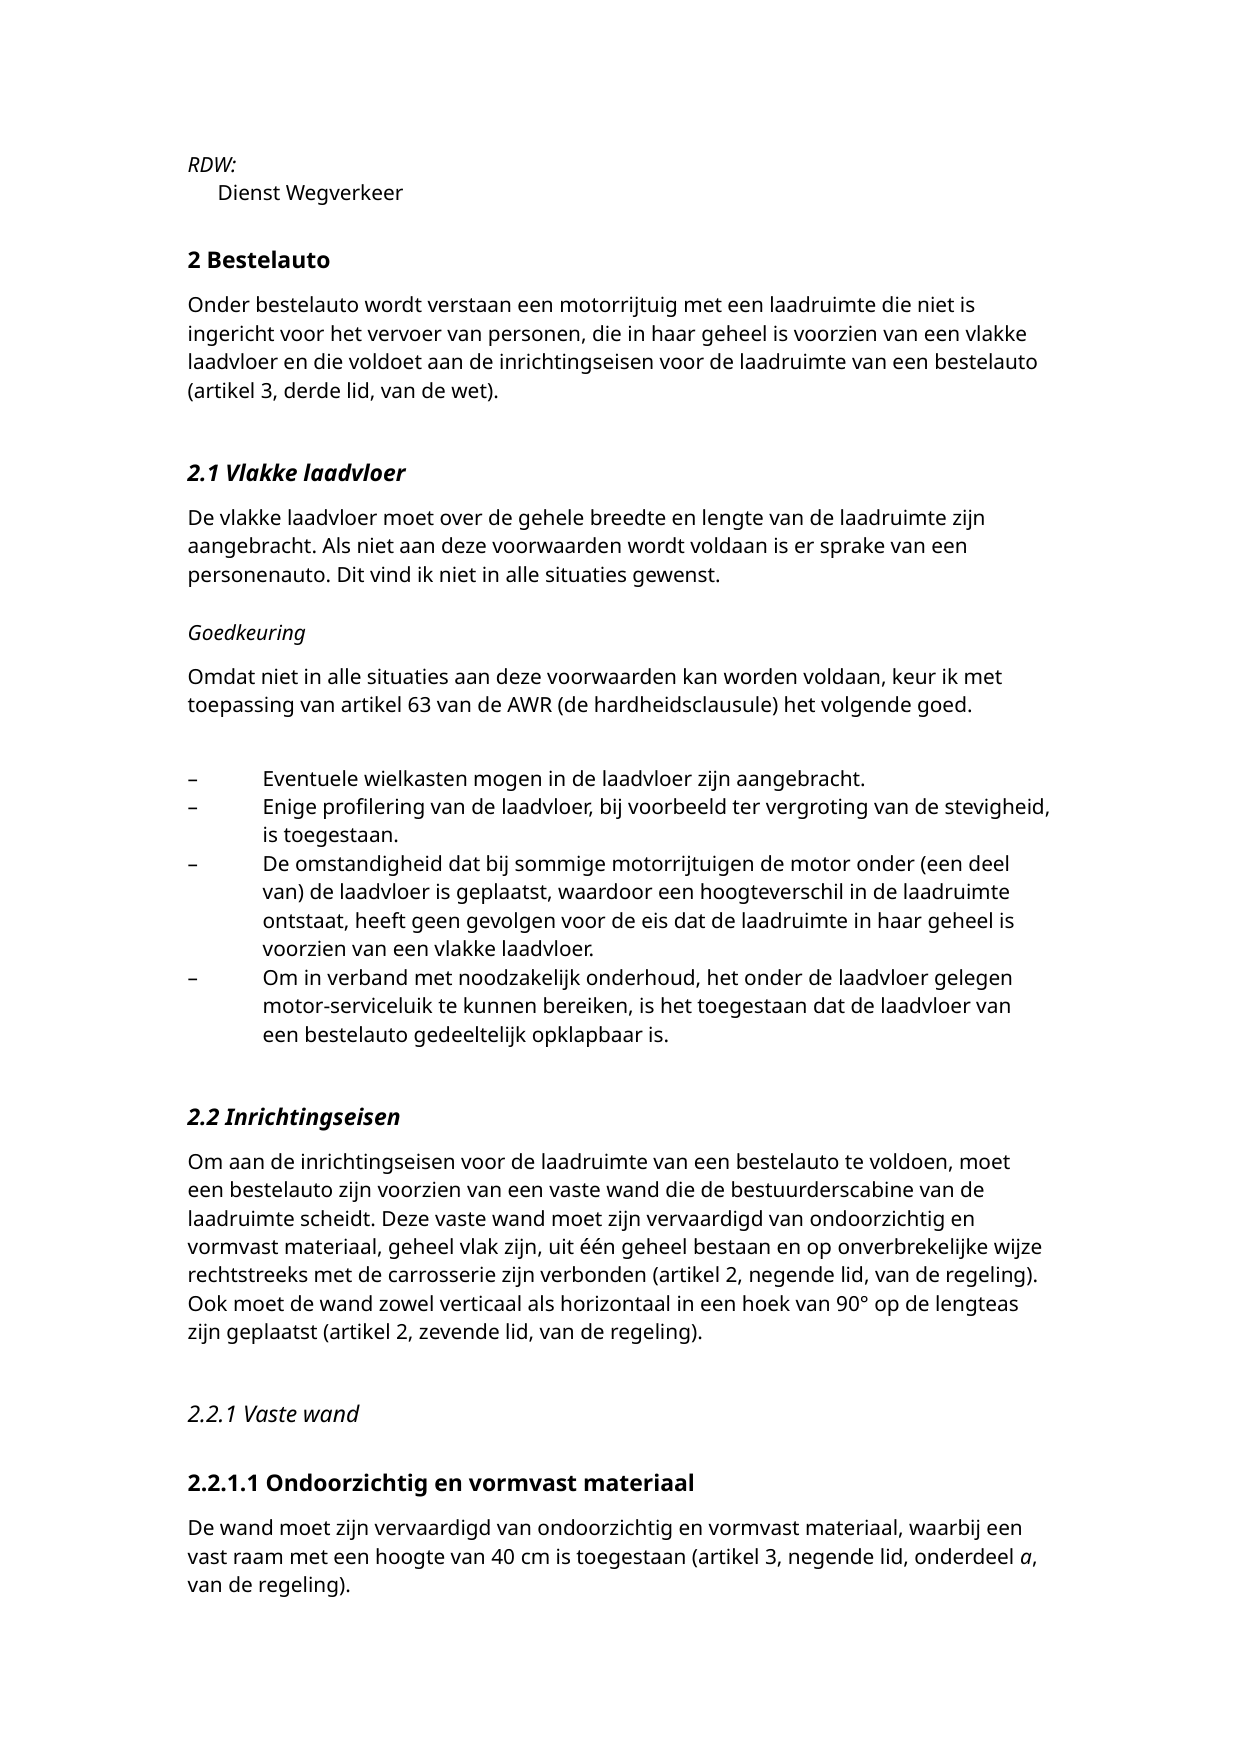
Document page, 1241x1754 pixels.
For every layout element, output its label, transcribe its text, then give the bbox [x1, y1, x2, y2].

text De wand moet zijn vervaardigd van ondoorzichtig en vormvast materiaal, waarbij een vast raam met een hoogte van 40 cm is toegestaan (artikel 3, negende lid, onderdeel a, van de regeling). [187, 1513, 1053, 1599]
text Dienst Wegverkeer [217, 178, 1053, 207]
text RDW: [187, 150, 1053, 178]
list De omstandigheid dat bij sommige motorrijtuigen de motor onder (een deel van) de laadvloer is geplaatst, waardoor een hoogteverschil in de laadruimte ontstaat, heeft geen gevolgen voor de eis dat de laadruimte in haar geheel is voorzien van een vlakke laadvloer. [187, 849, 1053, 963]
text Om aan de inrichtingseisen voor de laadruimte van een bestelauto te voldoen, moet een bestelauto zijn voorzien van een vaste wand die de bestuurderscabine van de laadruimte scheidt. Deze vaste wand moet zijn vervaardigd van ondoorzichtig en vormvast materiaal, geheel vlak zijn, uit één geheel bestaan en op onverbrekelijke wijze rechtstreeks met de carrosserie zijn verbonden (artikel 2, negende lid, van de regeling). Ook moet de wand zowel verticaal als horizontaal in een hoek van 90° op de lengteas zijn geplaatst (artikel 2, zevende lid, van de regeling). [187, 1147, 1053, 1346]
list Enige profilering van de laadvloer, bij voorbeeld ter vergroting van de stevigheid, is toegestaan. [187, 792, 1053, 849]
subtitle 2.2.1 Vaste wand [187, 1398, 1053, 1430]
list Om in verband met noodzakelijk onderhoud, het onder de laadvloer gelegen motor-serviceluik te kunnen bereiken, is het toegestaan dat de laadvloer van een bestelauto gedeeltelijk opklapbaar is. [187, 963, 1053, 1048]
text De vlakke laadvloer moet over de gehele breedte en lengte van de laadruimte zijn aangebracht. Als niet aan deze voorwaarden wordt voldaan is er sprake van een personenauto. Dit vind ik niet in alle situaties gewenst. [187, 503, 1053, 588]
text Omdat niet in alle situaties aan deze voorwaarden kan worden voldaan, keur ik met toepassing van artikel 63 van de AWR (de hardheidsclausule) het volgende goed. [187, 662, 1053, 719]
list Eventuele wielkasten mogen in de laadvloer zijn aangebracht. [187, 764, 1053, 792]
subtitle 2 Bestelauto [187, 244, 1053, 276]
subtitle 2.2.1.1 Ondoorzichtig en vormvast materiaal [187, 1467, 1053, 1498]
subtitle 2.1 Vlakke laadvloer [187, 457, 1053, 488]
text Onder bestelauto wordt verstaan een motorrijtuig met een laadruimte die niet is ingericht voor het vervoer van personen, die in haar geheel is voorzien van een vlakke laadvloer en die voldoet aan de inrichtingseisen voor de laadruimte van een bestelauto (artikel 3, derde lid, van de wet). [187, 291, 1053, 404]
text Goedkeuring [187, 618, 1053, 647]
subtitle 2.2 Inrichtingseisen [187, 1101, 1053, 1132]
